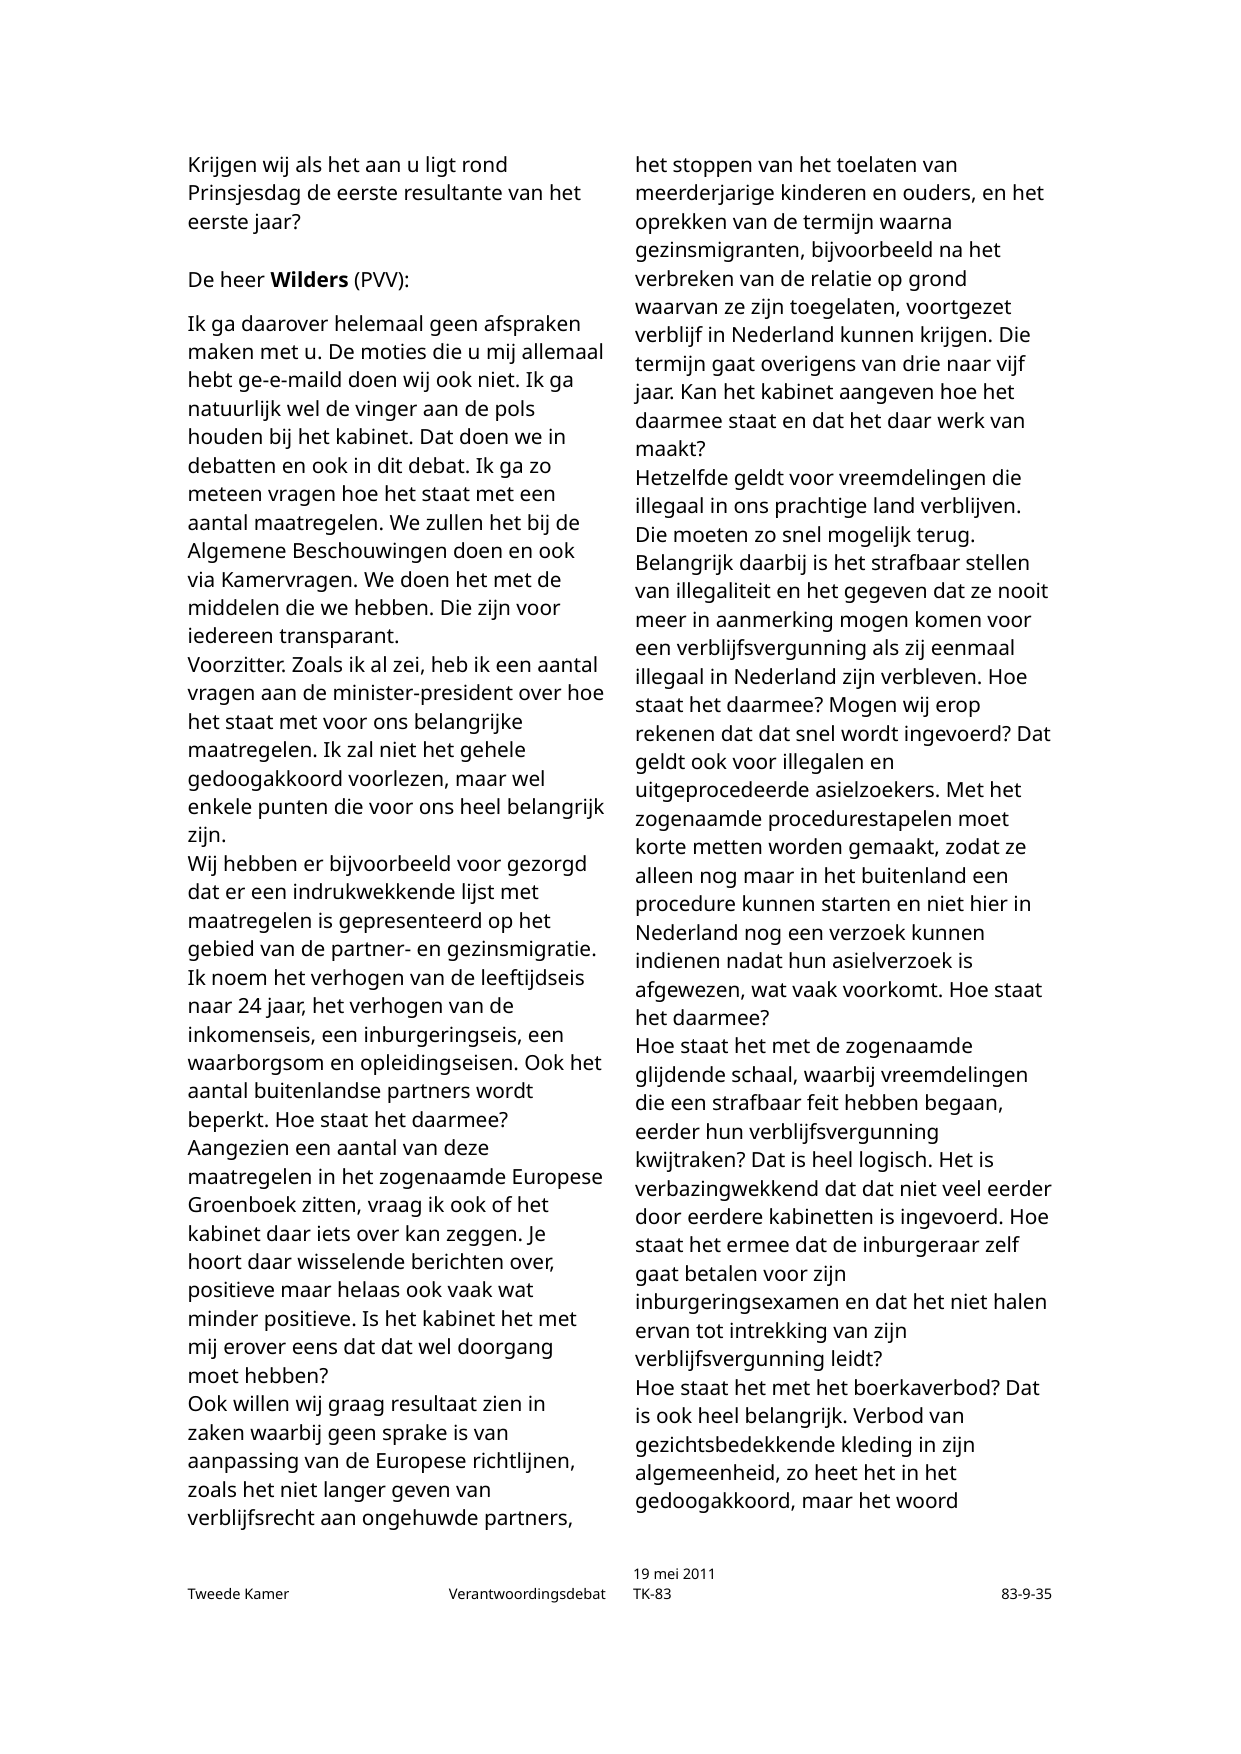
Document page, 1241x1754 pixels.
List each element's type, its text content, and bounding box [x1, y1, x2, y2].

text het stoppen van het toelaten van meerderjarige kinderen en ouders, en het oprekken van de termijn waarna gezinsmigranten, bijvoorbeeld na het verbreken van de relatie op grond waarvan ze zijn toegelaten, voortgezet verblijf in Nederland kunnen krijgen. Die termijn gaat overigens van drie naar vijf jaar. Kan het kabinet aangeven hoe het daarmee staat en dat het daar werk van maakt? [635, 150, 1053, 463]
text Ik ga daarover helemaal geen afspraken maken met u. De moties die u mij allemaal hebt ge-e-maild doen wij ook niet. Ik ga natuurlijk wel de vinger aan de pols houden bij het kabinet. Dat doen we in debatten en ook in dit debat. Ik ga zo meteen vragen hoe het staat met een aantal maatregelen. We zullen het bij de Algemene Beschouwingen doen en ook via Kamervragen. We doen het met de middelen die we hebben. Die zijn voor iedereen transparant. [187, 309, 605, 650]
text Hoe staat het met de zogenaamde glijdende schaal, waarbij vreemdelingen die een strafbaar feit hebben begaan, eerder hun verblijfsvergunning kwijtraken? Dat is heel logisch. Het is verbazingwekkend dat dat niet veel eerder door eerdere kabinetten is ingevoerd. Hoe staat het ermee dat de inburgeraar zelf gaat betalen voor zijn inburgeringsexamen en dat het niet halen ervan tot intrekking van zijn verblijfsvergunning leidt? [635, 1032, 1053, 1373]
text Ook willen wij graag resultaat zien in zaken waarbij geen sprake is van aanpassing van de Europese richtlijnen, zoals het niet langer geven van verblijfsrecht aan ongehuwde partners, [187, 1389, 605, 1532]
text Hetzelfde geldt voor vreemdelingen die illegaal in ons prachtige land verblijven. Die moeten zo snel mogelijk terug. Belangrijk daarbij is het strafbaar stellen van illegaliteit en het gegeven dat ze nooit meer in aanmerking mogen komen voor een verblijfsvergunning als zij eenmaal illegaal in Nederland zijn verbleven. Hoe staat het daarmee? Mogen wij erop rekenen dat dat snel wordt ingevoerd? Dat geldt ook voor illegalen en uitgeprocedeerde asielzoekers. Met het zogenaamde procedurestapelen moet korte metten worden gemaakt, zodat ze alleen nog maar in het buitenland een procedure kunnen starten en niet hier in Nederland nog een verzoek kunnen indienen nadat hun asielverzoek is afgewezen, wat vaak voorkomt. Hoe staat het daarmee? [635, 463, 1053, 1032]
text Krijgen wij als het aan u ligt rond Prinsjesdag de eerste resultante van het eerste jaar? [187, 150, 605, 235]
text Hoe staat het met het boerkaverbod? Dat is ook heel belangrijk. Verbod van gezichtsbedekkende kleding in zijn algemeenheid, zo heet het in het gedoogakkoord, maar het woord [635, 1373, 1053, 1515]
text Voorzitter. Zoals ik al zei, heb ik een aantal vragen aan de minister-president over hoe het staat met voor ons belangrijke maatregelen. Ik zal niet het gehele gedoogakkoord voorlezen, maar wel enkele punten die voor ons heel belangrijk zijn. [187, 650, 605, 849]
text Wij hebben er bijvoorbeeld voor gezorgd dat er een indrukwekkende lijst met maatregelen is gepresenteerd op het gebied van de partner- en gezinsmigratie. Ik noem het verhogen van de leeftijdseis naar 24 jaar, het verhogen van de inkomenseis, een inburgeringseis, een waarborgsom en opleidingseisen. Ook het aantal buitenlandse partners wordt beperkt. Hoe staat het daarmee? Aangezien een aantal van deze maatregelen in het zogenaamde Europese Groenboek zitten, vraag ik ook of het kabinet daar iets over kan zeggen. Je hoort daar wisselende berichten over, positieve maar helaas ook vaak wat minder positieve. Is het kabinet het met mij erover eens dat dat wel doorgang moet hebben? [187, 849, 605, 1389]
text De heer Wilders (PVV): [187, 265, 605, 294]
